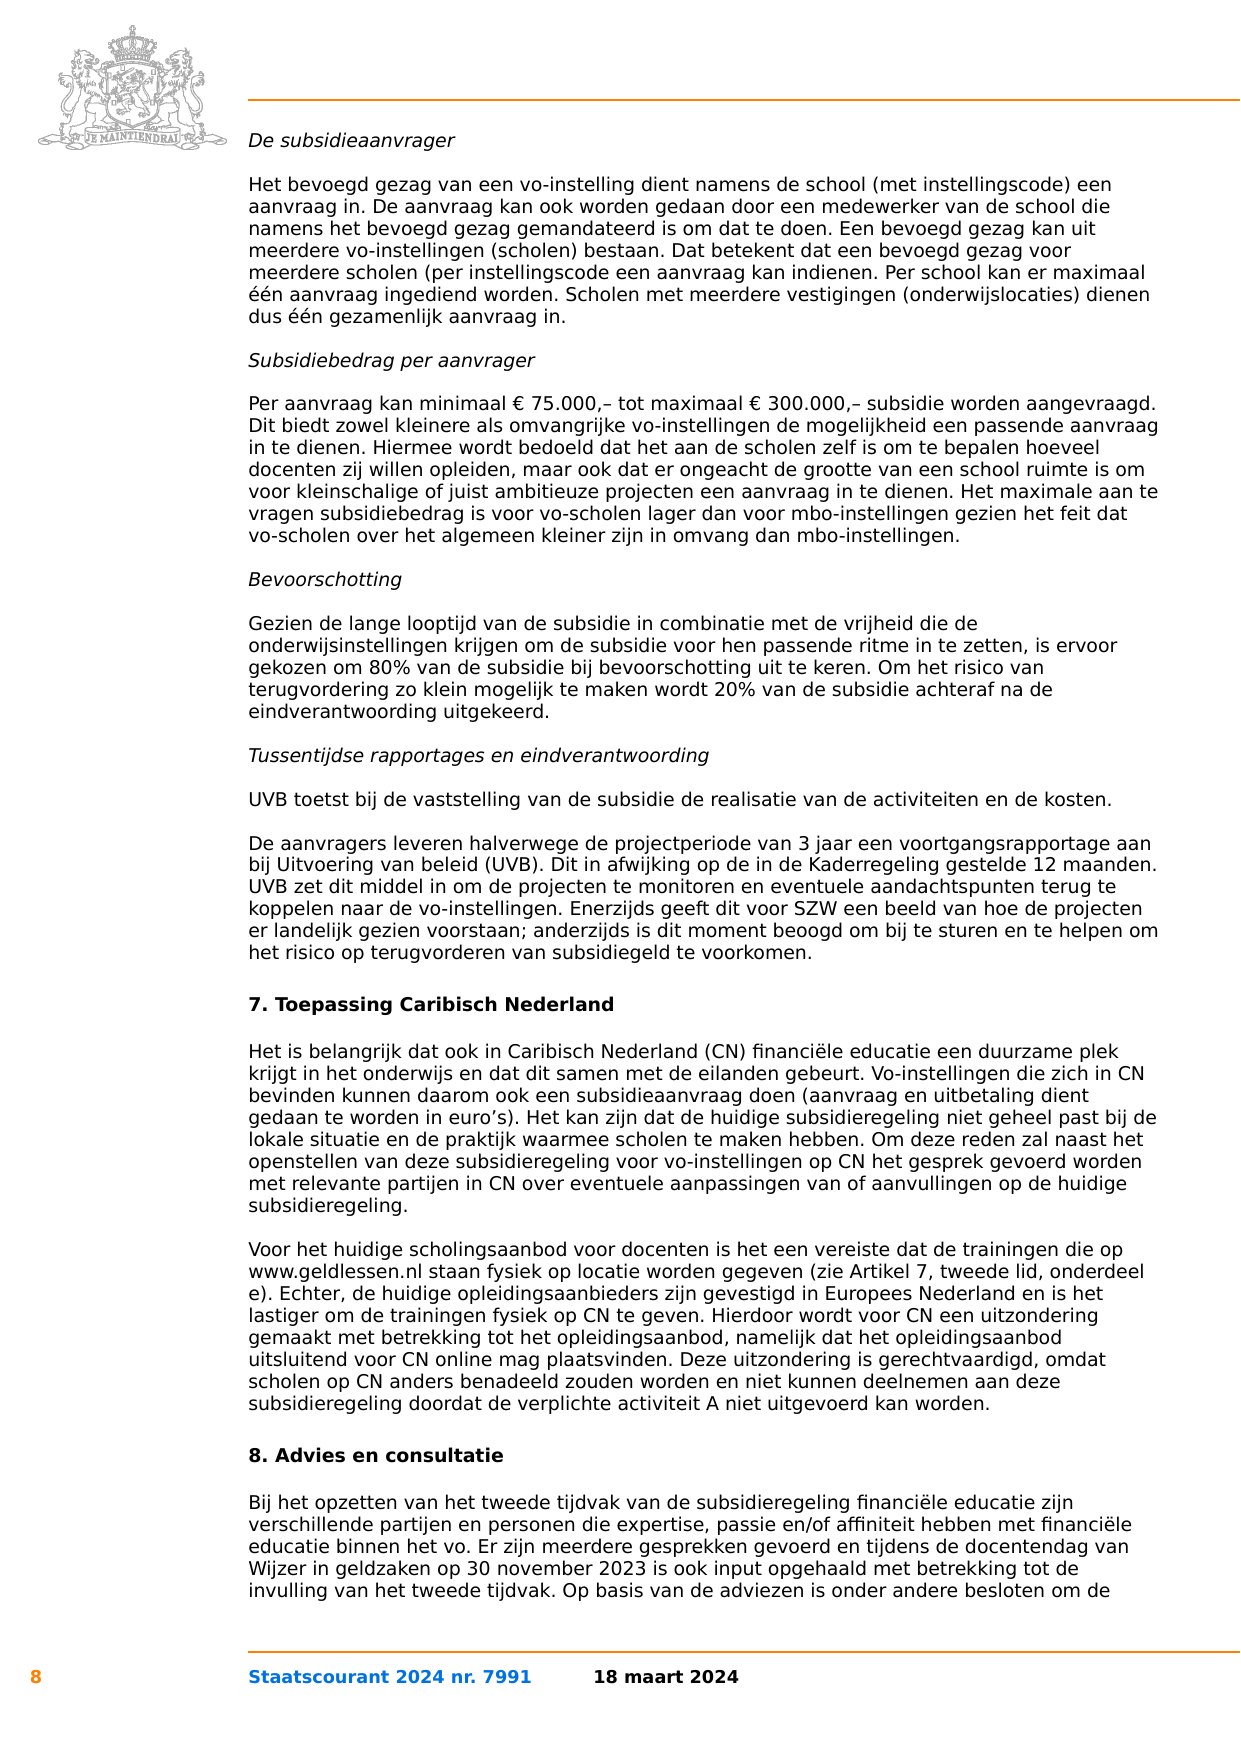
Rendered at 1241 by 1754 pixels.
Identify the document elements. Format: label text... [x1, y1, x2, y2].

subtitle Tussentijdse rapportages en eindverantwoording [248, 745, 1163, 767]
text Het bevoegd gezag van een vo-instelling dient namens de school (met instellingscode) een aanvraag in. De aanvraag kan ook worden gedaan door een medewerker van de school die namens het bevoegd gezag gemandateerd is om dat te doen. Een bevoegd gezag kan uit meerdere vo-instellingen (scholen) bestaan. Dat betekent dat een bevoegd gezag voor meerdere scholen (per instellingscode een aanvraag kan indienen. Per school kan er maximaal één aanvraag ingediend worden. Scholen met meerdere vestigingen (onderwijslocaties) dienen dus één gezamenlijk aanvraag in. [248, 174, 1163, 328]
text Voor het huidige scholingsaanbod voor docenten is het een vereiste dat de trainingen die op www.geldlessen.nl staan fysiek op locatie worden gegeven (zie Artikel 7, tweede lid, onderdeel e). Echter, de huidige opleidingsaanbieders zijn gevestigd in Europees Nederland en is het lastiger om de trainingen fysiek op CN te geven. Hierdoor wordt voor CN een uitzondering gemaakt met betrekking tot het opleidingsaanbod, namelijk dat het opleidingsaanbod uitsluitend voor CN online mag plaatsvinden. Deze uitzondering is gerechtvaardigd, omdat scholen op CN anders benadeeld zouden worden en niet kunnen deelnemen aan deze subsidieregeling doordat de verplichte activiteit A niet uitgevoerd kan worden. [248, 1239, 1163, 1415]
text Het is belangrijk dat ook in Caribisch Nederland (CN) financiële educatie een duurzame plek krijgt in het onderwijs en dat dit samen met de eilanden gebeurt. Vo-instellingen die zich in CN bevinden kunnen daarom ook een subsidieaanvraag doen (aanvraag en uitbetaling dient gedaan te worden in euro’s). Het kan zijn dat de huidige subsidieregeling niet geheel past bij de lokale situatie en de praktijk waarmee scholen te maken hebben. Om deze reden zal naast het openstellen van deze subsidieregeling voor vo-instellingen op CN het gesprek gevoerd worden met relevante partijen in CN over eventuele aanpassingen van of aanvullingen op de huidige subsidieregeling. [248, 1041, 1163, 1217]
text Bij het opzetten van het tweede tijdvak van de subsidieregeling financiële educatie zijn verschillende partijen en personen die expertise, passie en/of affiniteit hebben met financiële educatie binnen het vo. Er zijn meerdere gesprekken gevoerd en tijdens de docentendag van Wijzer in geldzaken op 30 november 2023 is ook input opgehaald met betrekking tot de invulling van het tweede tijdvak. Op basis van de adviezen is onder andere besloten om de [248, 1492, 1163, 1602]
subtitle Subsidiebedrag per aanvrager [248, 349, 1163, 371]
subtitle De subsidieaanvrager [248, 130, 1163, 152]
text Gezien de lange looptijd van de subsidie in combinatie met de vrijheid die de onderwijsinstellingen krijgen om de subsidie voor hen passende ritme in te zetten, is ervoor gekozen om 80% van de subsidie bij bevoorschotting uit te keren. Om het risico van terugvordering zo klein mogelijk te maken wordt 20% van de subsidie achteraf na de eindverantwoording uitgekeerd. [248, 613, 1163, 723]
subtitle 8. Advies en consultatie [248, 1445, 1163, 1467]
text Per aanvraag kan minimaal € 75.000,– tot maximaal € 300.000,– subsidie worden aangevraagd. Dit biedt zowel kleinere als omvangrijke vo-instellingen de mogelijkheid een passende aanvraag in te dienen. Hiermee wordt bedoeld dat het aan de scholen zelf is om te bepalen hoeveel docenten zij willen opleiden, maar ook dat er ongeacht de grootte van een school ruimte is om voor kleinschalige of juist ambitieuze projecten een aanvraag in te dienen. Het maximale aan te vragen subsidiebedrag is voor vo-scholen lager dan voor mbo-instellingen gezien het feit dat vo-scholen over het algemeen kleiner zijn in omvang dan mbo-instellingen. [248, 393, 1163, 547]
picture [38, 25, 227, 150]
text De aanvragers leveren halverwege de projectperiode van 3 jaar een voortgangsrapportage aan bij Uitvoering van beleid (UVB). Dit in afwijking op de in de Kaderregeling gestelde 12 maanden. UVB zet dit middel in om de projecten te monitoren en eventuele aandachtspunten terug te koppelen naar de vo-instellingen. Enerzijds geeft dit voor SZW een beeld van hoe de projecten er landelijk gezien voorstaan; anderzijds is dit moment beoogd om bij te sturen en te helpen om het risico op terugvorderen van subsidiegeld te voorkomen. [248, 832, 1163, 964]
subtitle Bevoorschotting [248, 569, 1163, 591]
subtitle 7. Toepassing Caribisch Nederland [248, 994, 1163, 1016]
text UVB toetst bij de vaststelling van de subsidie de realisatie van de activiteiten en de kosten. [248, 788, 1163, 811]
